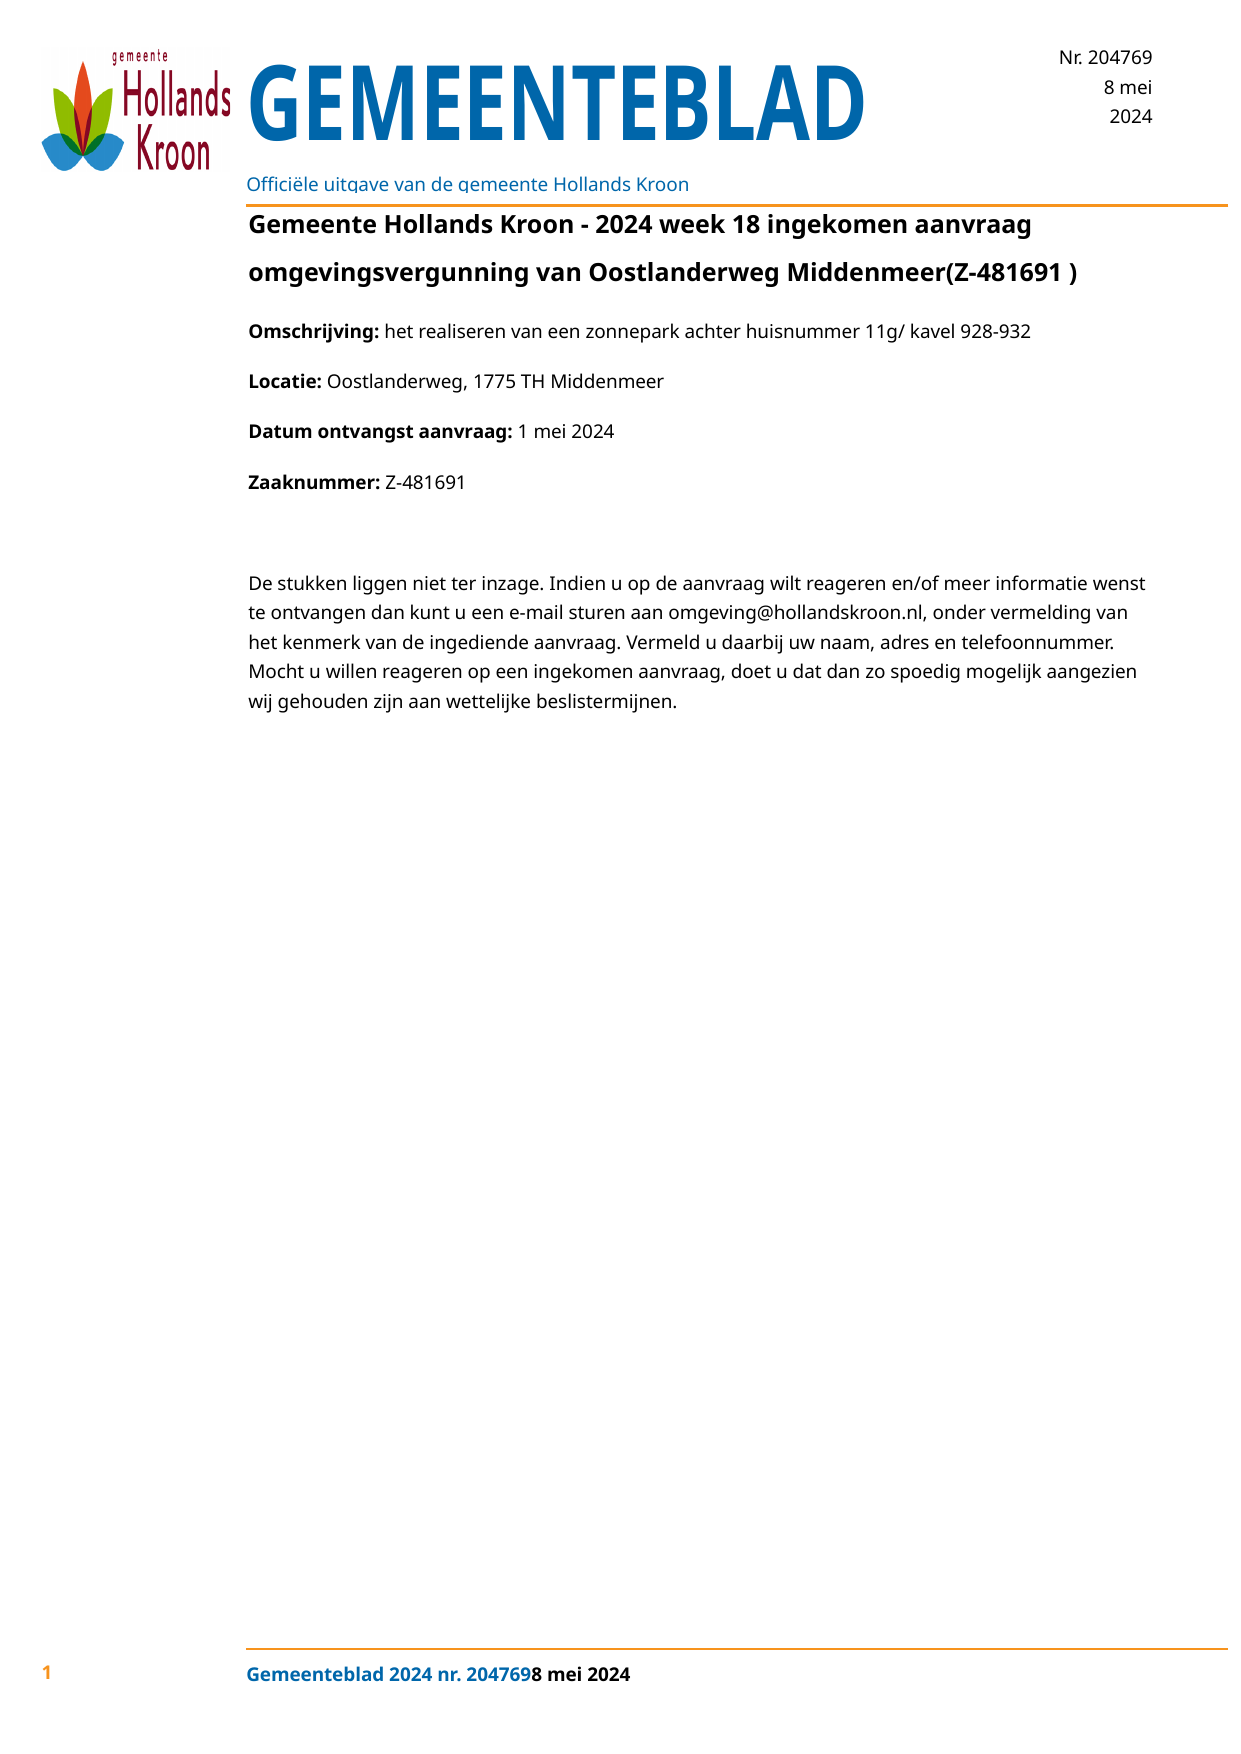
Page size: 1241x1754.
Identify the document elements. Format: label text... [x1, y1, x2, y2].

text De stukken liggen niet ter inzage. Indien u op de aanvraag wilt reageren en/of meer informatie wenst te ontvangen dan kunt u een e-mail sturen aan omgeving@hollandskroon.nl, onder vermelding van het kenmerk van de ingediende aanvraag. Vermeld u daarbij uw naam, adres en telefoonnummer. Mocht u willen reageren op een ingekomen aanvraag, doet u dat dan zo spoedig mogelijk aangezien wij gehouden zijn aan wettelijke beslistermijnen. [248, 570, 1152, 714]
picture [41, 47, 231, 172]
text Datum ontvangst aanvraag: 1 mei 2024 [248, 419, 1152, 444]
text Zaaknummer: Z-481691 [248, 469, 1152, 495]
text Locatie: Oostlanderweg, 1775 TH Middenmeer [248, 368, 1152, 394]
text Omschrijving: het realiseren van een zonnepark achter huisnummer 11g/ kavel 928-932 [248, 318, 1152, 344]
text Gemeente Hollands Kroon - 2024 week 18 ingekomen aanvraag omgevingsvergunning van Oostlanderweg Middenmeer(Z-481691 ) [248, 207, 1152, 288]
